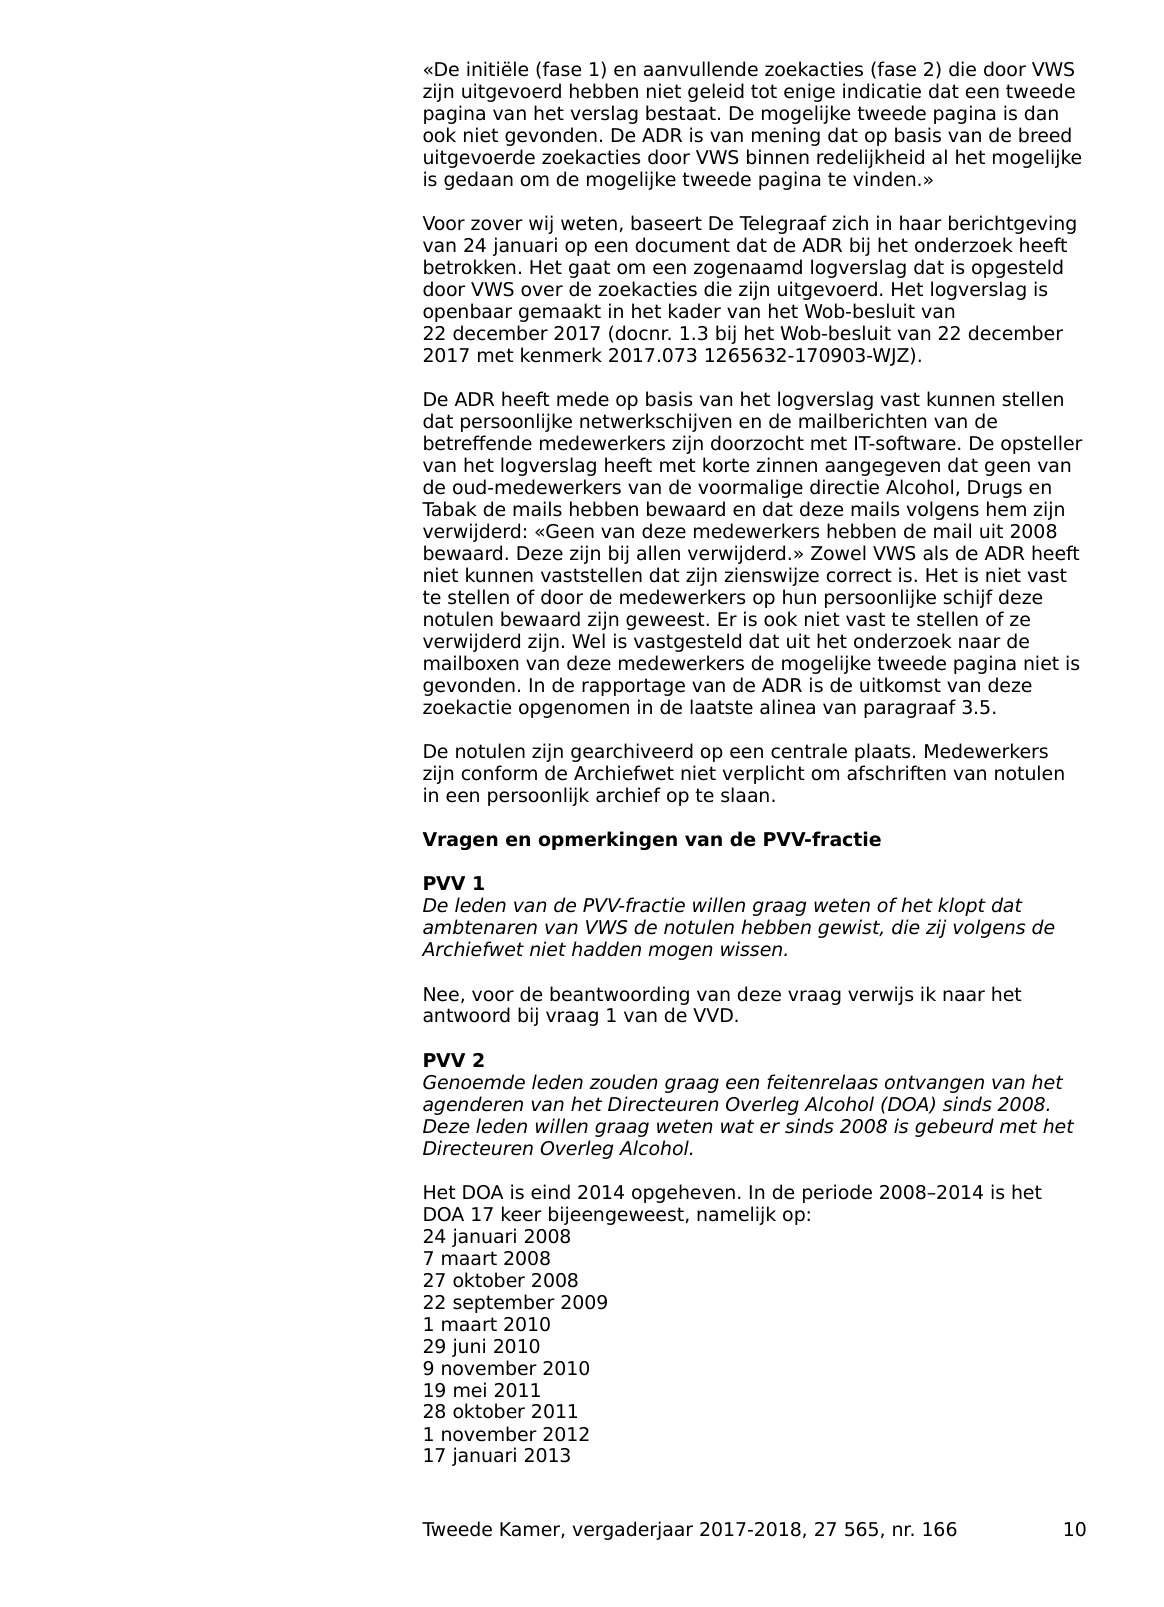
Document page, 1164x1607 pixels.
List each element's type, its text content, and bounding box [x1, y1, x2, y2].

text 1 november 2012 [422, 1423, 1087, 1445]
text 19 mei 2011 [422, 1379, 1087, 1401]
text De leden van de PVV-fractie willen graag weten of het klopt dat ambtenaren van VWS de notulen hebben gewist, die zij volgens de Archiefwet niet hadden mogen wissen. [422, 895, 1087, 961]
text 1 maart 2010 [422, 1313, 1087, 1336]
text 9 november 2010 [422, 1357, 1087, 1379]
text PVV 2 [422, 1049, 1087, 1072]
text Genoemde leden zouden graag een feitenrelaas ontvangen van het agenderen van het Directeuren Overleg Alcohol (DOA) sinds 2008. Deze leden willen graag weten wat er sinds 2008 is gebeurd met het Directeuren Overleg Alcohol. [422, 1072, 1087, 1159]
text Voor zover wij weten, baseert De Telegraaf zich in haar berichtgeving van 24 januari op een document dat de ADR bij het onderzoek heeft betrokken. Het gaat om een zogenaamd logverslag dat is opgesteld door VWS over de zoekacties die zijn uitgevoerd. Het logverslag is openbaar gemaakt in het kader van het Wob-besluit van 22 december 2017 (docnr. 1.3 bij het Wob-besluit van 22 december 2017 met kenmerk 2017.073 1265632-170903-WJZ). [422, 213, 1087, 367]
text Nee, voor de beantwoording van deze vraag verwijs ik naar het antwoord bij vraag 1 van de VVD. [422, 983, 1087, 1027]
text 27 oktober 2008 [422, 1269, 1087, 1292]
text 22 september 2009 [422, 1292, 1087, 1313]
text 29 juni 2010 [422, 1336, 1087, 1357]
text 17 januari 2013 [422, 1445, 1087, 1467]
text PVV 1 [422, 873, 1087, 895]
text «De initiële (fase 1) en aanvullende zoekacties (fase 2) die door VWS zijn uitgevoerd hebben niet geleid tot enige indicatie dat een tweede pagina van het verslag bestaat. De mogelijke tweede pagina is dan ook niet gevonden. De ADR is van mening dat op basis van de breed uitgevoerde zoekacties door VWS binnen redelijkheid al het mogelijke is gedaan om de mogelijke tweede pagina te vinden.» [422, 59, 1087, 191]
text 28 oktober 2011 [422, 1401, 1087, 1423]
text 7 maart 2008 [422, 1248, 1087, 1269]
subtitle Vragen en opmerkingen van de PVV-fractie [422, 829, 1087, 851]
text De ADR heeft mede op basis van het logverslag vast kunnen stellen dat persoonlijke netwerkschijven en de mailberichten van de betreffende medewerkers zijn doorzocht met IT-software. De opsteller van het logverslag heeft met korte zinnen aangegeven dat geen van de oud-medewerkers van de voormalige directie Alcohol, Drugs en Tabak de mails hebben bewaard en dat deze mails volgens hem zijn verwijderd: «Geen van deze medewerkers hebben de mail uit 2008 bewaard. Deze zijn bij allen verwijderd.» Zowel VWS als de ADR heeft niet kunnen vaststellen dat zijn zienswijze correct is. Het is niet vast te stellen of door de medewerkers op hun persoonlijke schijf deze notulen bewaard zijn geweest. Er is ook niet vast te stellen of ze verwijderd zijn. Wel is vastgesteld dat uit het onderzoek naar de mailboxen van deze medewerkers de mogelijke tweede pagina niet is gevonden. In de rapportage van de ADR is de uitkomst van deze zoekactie opgenomen in de laatste alinea van paragraaf 3.5. [422, 389, 1087, 719]
text De notulen zijn gearchiveerd op een centrale plaats. Medewerkers zijn conform de Archiefwet niet verplicht om afschriften van notulen in een persoonlijk archief op te slaan. [422, 741, 1087, 807]
text Het DOA is eind 2014 opgeheven. In de periode 2008–2014 is het DOA 17 keer bijeengeweest, namelijk op: [422, 1182, 1087, 1226]
text 24 januari 2008 [422, 1226, 1087, 1248]
